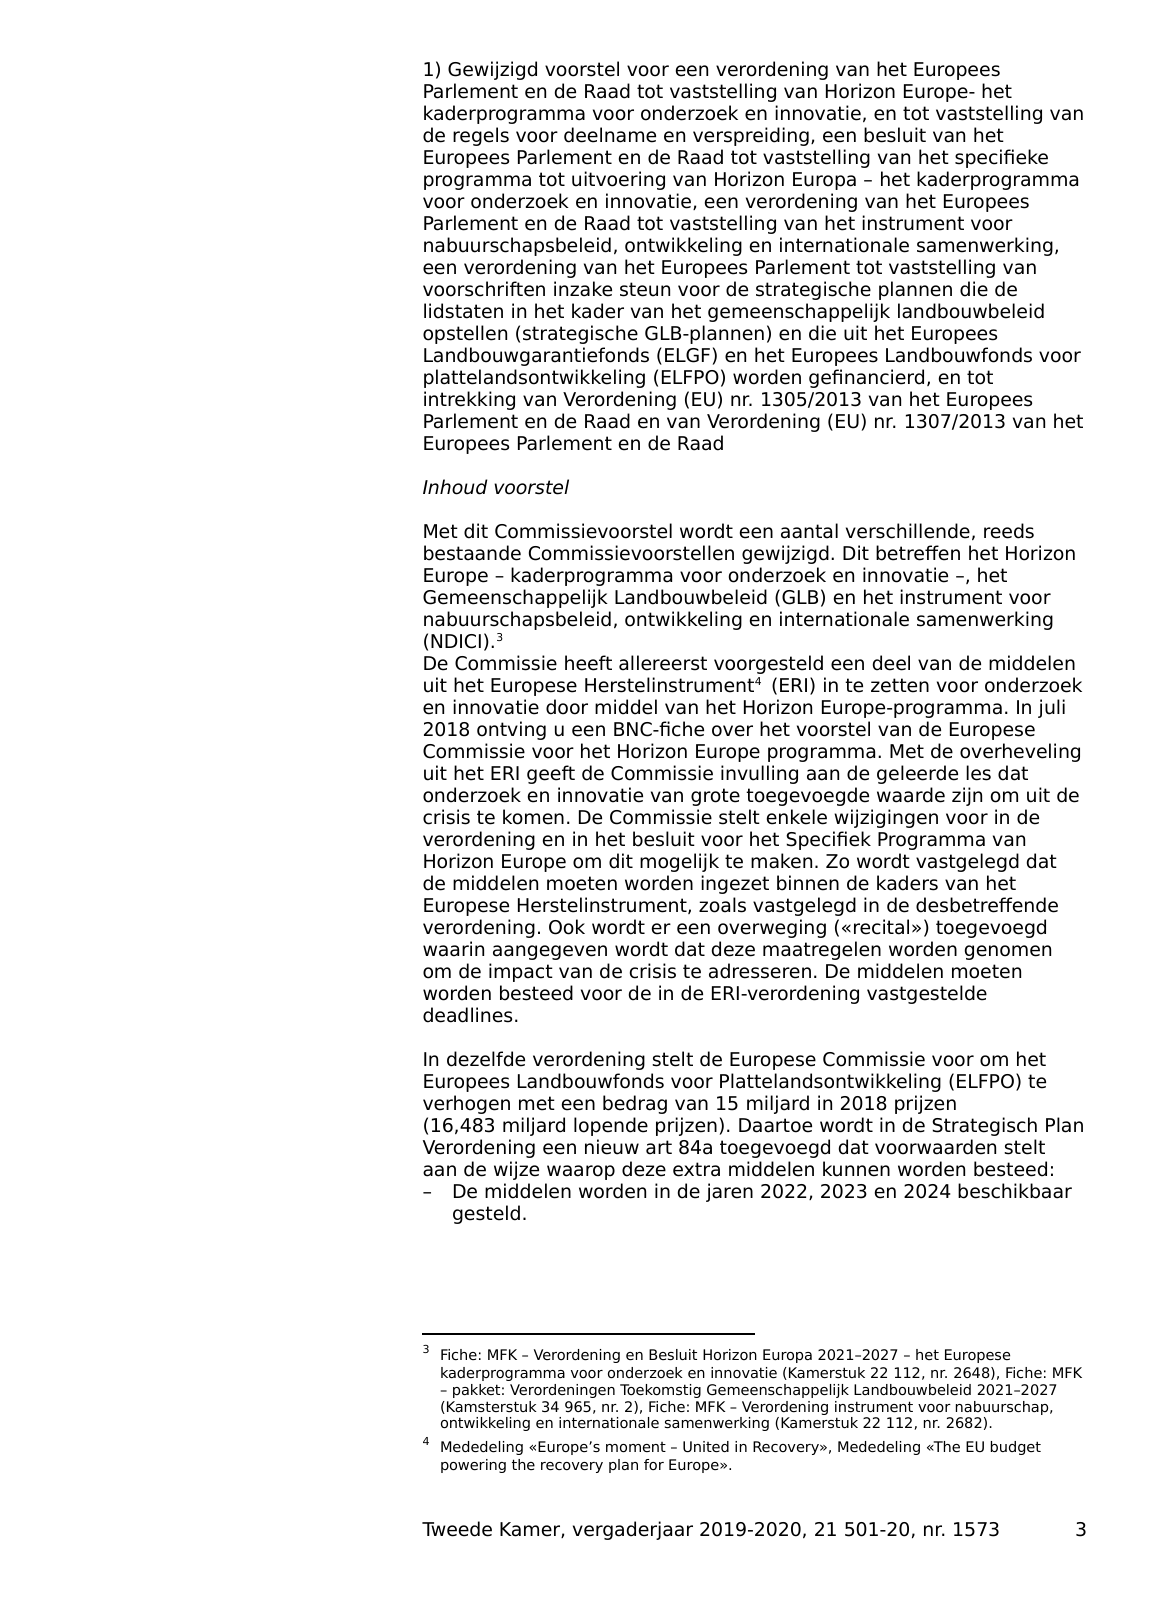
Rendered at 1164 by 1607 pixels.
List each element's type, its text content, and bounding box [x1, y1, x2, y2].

text Fiche: MFK – Verordening en Besluit Horizon Europa 2021–2027 – het Europese kaderprogramma voor onderzoek en innovatie (Kamerstuk 22 112, nr. 2648), Fiche: MFK – pakket: Verordeningen Toekomstig Gemeenschappelijk Landbouwbeleid 2021–2027 (Kamsterstuk 34 965, nr. 2), Fiche: MFK – Verordening instrument voor nabuurschap, ontwikkeling en internationale samenwerking (Kamerstuk 22 112, nr. 2682). [422, 1343, 1087, 1432]
text – De middelen worden in de jaren 2022, 2023 en 2024 beschikbaar gesteld. [422, 1181, 1087, 1224]
text Met dit Commissievoorstel wordt een aantal verschillende, reeds bestaande Commissievoorstellen gewijzigd. Dit betreffen het Horizon Europe – kaderprogramma voor onderzoek en innovatie –, het Gemeenschappelijk Landbouwbeleid (GLB) en het instrument voor nabuurschapsbeleid, ontwikkeling en internationale samenwerking (NDICI). [422, 521, 1087, 653]
text De Commissie heeft allereerst voorgesteld een deel van de middelen uit het Europese Herstelinstrument (ERI) in te zetten voor onderzoek en innovatie door middel van het Horizon Europe-programma. In juli 2018 ontving u een BNC-fiche over het voorstel van de Europese Commissie voor het Horizon Europe programma. Met de overheveling uit het ERI geeft de Commissie invulling aan de geleerde les dat onderzoek en innovatie van grote toegevoegde waarde zijn om uit de crisis te komen. De Commissie stelt enkele wijzigingen voor in de verordening en in het besluit voor het Specifiek Programma van Horizon Europe om dit mogelijk te maken. Zo wordt vastgelegd dat de middelen moeten worden ingezet binnen de kaders van het Europese Herstelinstrument, zoals vastgelegd in de desbetreffende verordening. Ook wordt er een overweging («recital») toegevoegd waarin aangegeven wordt dat deze maatregelen worden genomen om de impact van de crisis te adresseren. De middelen moeten worden besteed voor de in de ERI-verordening vastgestelde deadlines. [422, 653, 1087, 1027]
subtitle Inhoud voorstel [422, 477, 1087, 499]
subtitle 1) Gewijzigd voorstel voor een verordening van het Europees Parlement en de Raad tot vaststelling van Horizon Europe- het kaderprogramma voor onderzoek en innovatie, en tot vaststelling van de regels voor deelname en verspreiding, een besluit van het Europees Parlement en de Raad tot vaststelling van het specifieke programma tot uitvoering van Horizon Europa – het kaderprogramma voor onderzoek en innovatie, een verordening van het Europees Parlement en de Raad tot vaststelling van het instrument voor nabuurschapsbeleid, ontwikkeling en internationale samenwerking, een verordening van het Europees Parlement tot vaststelling van voorschriften inzake steun voor de strategische plannen die de lidstaten in het kader van het gemeenschappelijk landbouwbeleid opstellen (strategische GLB-plannen) en die uit het Europees Landbouwgarantiefonds (ELGF) en het Europees Landbouwfonds voor plattelandsontwikkeling (ELFPO) worden gefinancierd, en tot intrekking van Verordening (EU) nr. 1305/2013 van het Europees Parlement en de Raad en van Verordening (EU) nr. 1307/2013 van het Europees Parlement en de Raad [422, 59, 1087, 455]
text In dezelfde verordening stelt de Europese Commissie voor om het Europees Landbouwfonds voor Plattelandsontwikkeling (ELFPO) te verhogen met een bedrag van 15 miljard in 2018 prijzen (16,483 miljard lopende prijzen). Daartoe wordt in de Strategisch Plan Verordening een nieuw art 84a toegevoegd dat voorwaarden stelt aan de wijze waarop deze extra middelen kunnen worden besteed: [422, 1049, 1087, 1181]
text Mededeling «Europe’s moment – United in Recovery», Mededeling «The EU budget powering the recovery plan for Europe». [422, 1435, 1087, 1474]
